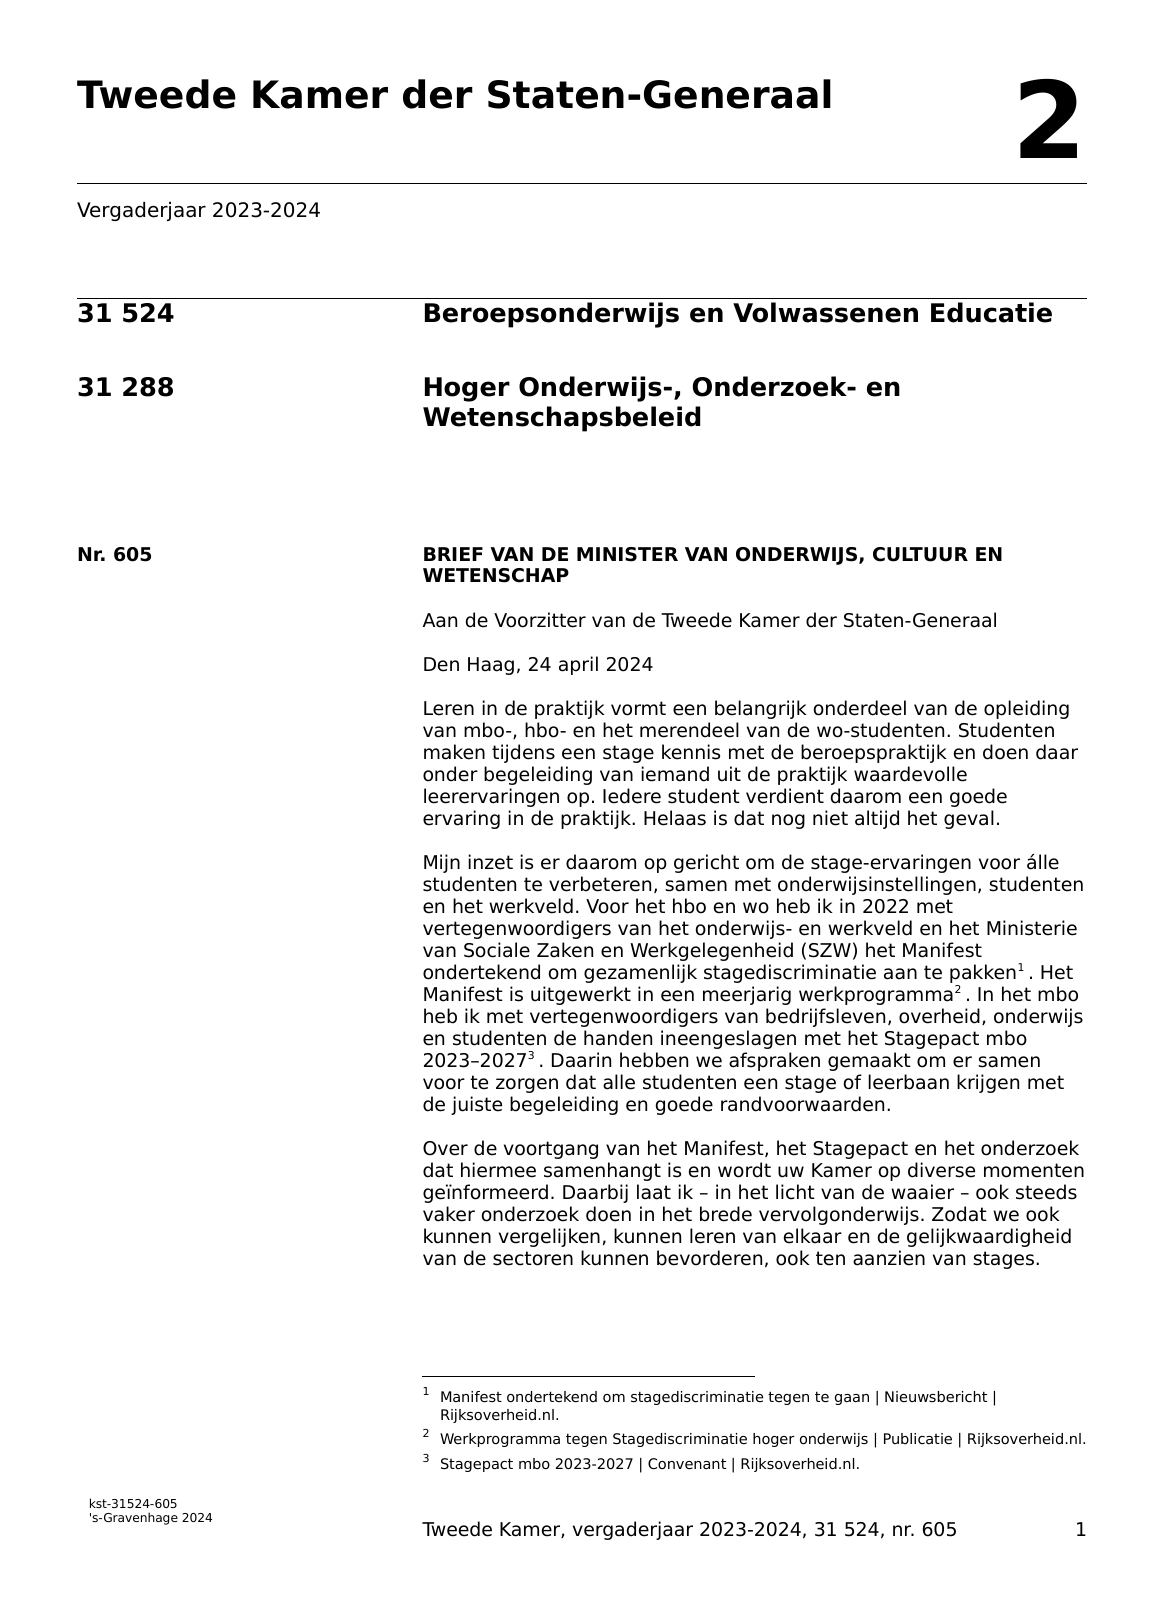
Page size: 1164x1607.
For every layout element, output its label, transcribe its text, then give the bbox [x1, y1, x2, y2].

text Werkprogramma tegen Stagediscriminatie hoger onderwijs | Publicatie | Rijksoverheid.nl. [422, 1427, 1087, 1449]
text Manifest ondertekend om stagediscriminatie tegen te gaan | Nieuwsbericht | Rijksoverheid.nl. [422, 1385, 1087, 1424]
subtitle 31 288 Hoger Onderwijs-, Onderzoek- en Wetenschapsbeleid [77, 373, 1087, 432]
table_cell Vergaderjaar 2023-2024 [77, 184, 1087, 298]
text Mijn inzet is er daarom op gericht om de stage-ervaringen voor álle studenten te verbeteren, samen met onderwijsinstellingen, studenten en het werkveld. Voor het hbo en wo heb ik in 2022 met vertegenwoordigers van het onderwijs- en werkveld en het Ministerie van Sociale Zaken en Werkgelegenheid (SZW) het Manifest ondertekend om gezamenlijk stagediscriminatie aan te pakken. Het Manifest is uitgewerkt in een meerjarig werkprogramma. In het mbo heb ik met vertegenwoordigers van bedrijfsleven, overheid, onderwijs en studenten de handen ineengeslagen met het Stagepact mbo 2023–2027. Daarin hebben we afspraken gemaakt om er samen voor te zorgen dat alle studenten een stage of leerbaan krijgen met de juiste begeleiding en goede randvoorwaarden. [422, 852, 1087, 1116]
text 's-Gravenhage 2024 [88, 1511, 323, 1525]
text Over de voortgang van het Manifest, het Stagepact en het onderzoek dat hiermee samenhangt is en wordt uw Kamer op diverse momenten geïnformeerd. Daarbij laat ik – in het licht van de waaier – ook steeds vaker onderzoek doen in het brede vervolgonderwijs. Zodat we ook kunnen vergelijken, kunnen leren van elkaar en de gelijkwaardigheid van de sectoren kunnen bevorderen, ook ten aanzien van stages. [422, 1138, 1087, 1270]
subtitle Nr. 605 BRIEF VAN DE MINISTER VAN ONDERWIJS, CULTUUR EN WETENSCHAP [77, 543, 1087, 587]
table_header Tweede Kamer der Staten-Generaal [77, 59, 886, 183]
text Stagepact mbo 2023-2027 | Convenant | Rijksoverheid.nl. [422, 1452, 1087, 1474]
table_header 2 [886, 59, 1087, 183]
text Leren in de praktijk vormt een belangrijk onderdeel van de opleiding van mbo-, hbo- en het merendeel van de wo-studenten. Studenten maken tijdens een stage kennis met de beroepspraktijk en doen daar onder begeleiding van iemand uit de praktijk waardevolle leerervaringen op. Iedere student verdient daarom een goede ervaring in de praktijk. Helaas is dat nog niet altijd het geval. [422, 698, 1087, 830]
text Aan de Voorzitter van de Tweede Kamer der Staten-Generaal [422, 609, 1087, 632]
text Den Haag, 24 april 2024 [422, 654, 1087, 676]
text kst-31524-605 [88, 1497, 323, 1511]
subtitle 31 524 Beroepsonderwijs en Volwassenen Educatie [77, 299, 1087, 329]
